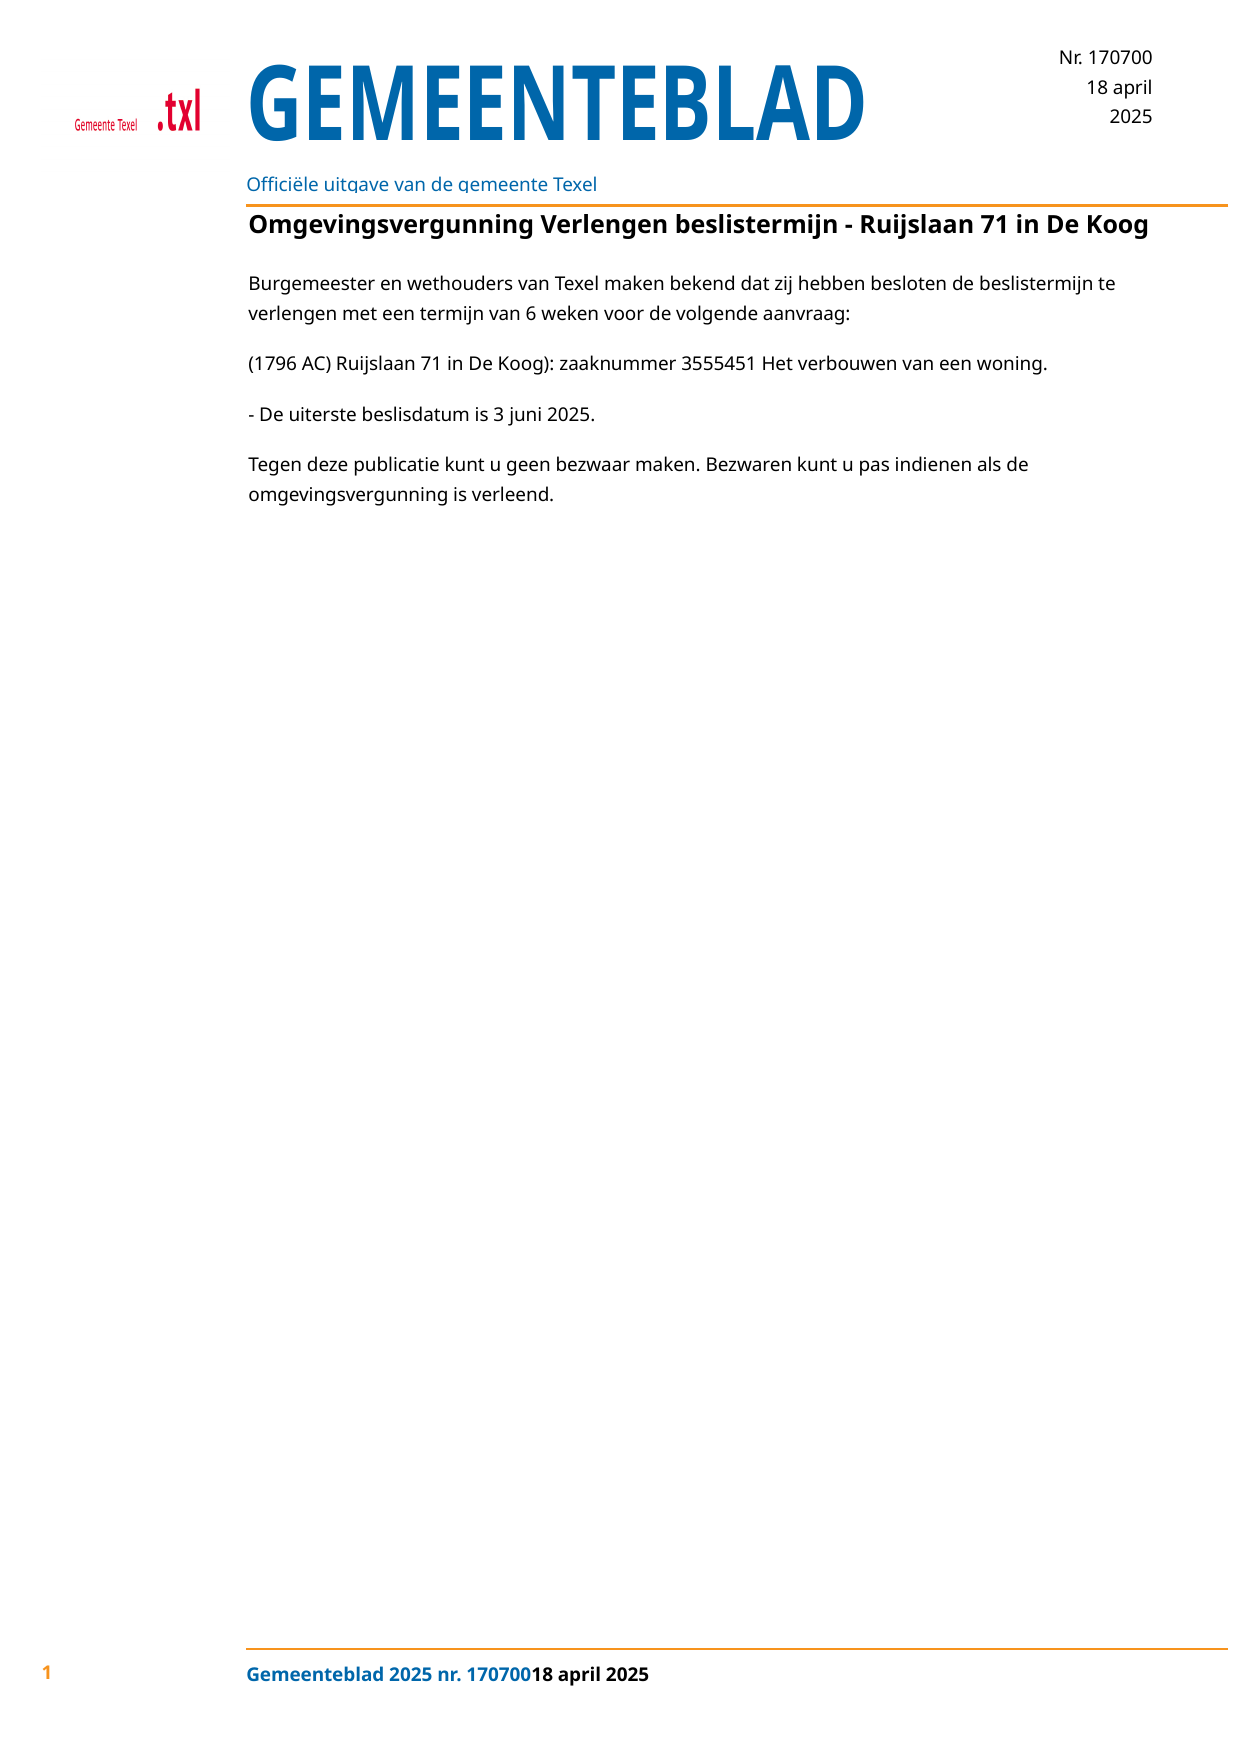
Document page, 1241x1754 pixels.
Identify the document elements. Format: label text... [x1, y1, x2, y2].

text (1796 AC) Ruijslaan 71 in De Koog): zaaknummer 3555451 Het verbouwen van een woning. [248, 350, 1152, 376]
text Tegen deze publicatie kunt u geen bezwaar maken. Bezwaren kunt u pas indienen als de omgevingsvergunning is verleend. [248, 451, 1152, 506]
picture [41, 47, 231, 172]
text Burgemeester en wethouders van Texel maken bekend dat zij hebben besloten de beslistermijn te verlengen met een termijn van 6 weken voor de volgende aanvraag: [248, 270, 1152, 326]
text - De uiterste beslisdatum is 3 juni 2025. [248, 401, 1152, 426]
text Omgevingsvergunning Verlengen beslistermijn - Ruijslaan 71 in De Koog [248, 207, 1152, 241]
